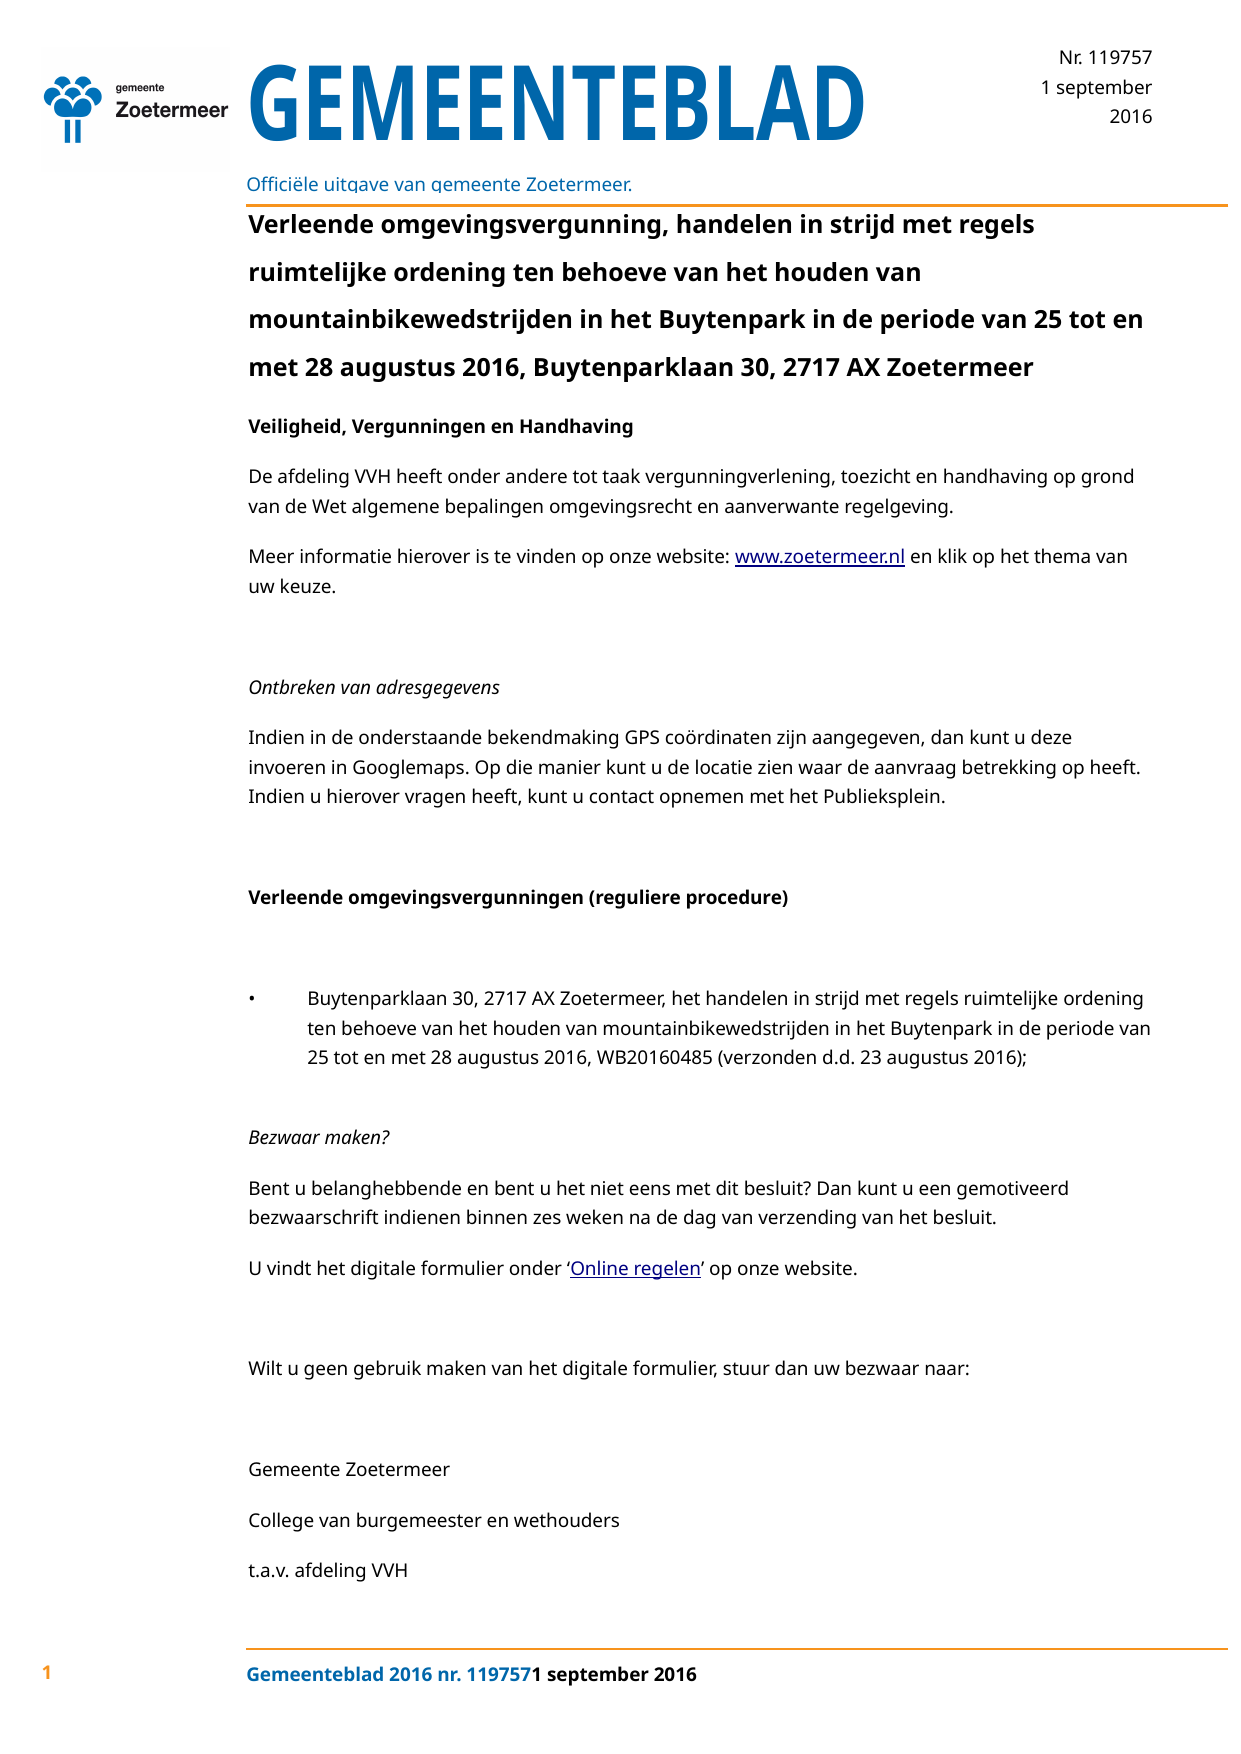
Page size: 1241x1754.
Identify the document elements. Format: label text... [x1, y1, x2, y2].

text Bent u belanghebbende en bent u het niet eens met dit besluit? Dan kunt u een gemotiveerd bezwaarschrift indienen binnen zes weken na de dag van verzending van het besluit. [248, 1175, 1152, 1230]
picture [41, 47, 231, 172]
text College van burgemeester en wethouders [248, 1507, 1152, 1533]
text Gemeente Zoetermeer [248, 1456, 1152, 1482]
text Veiligheid, Vergunningen en Handhaving [248, 413, 1152, 439]
text Bezwaar maken? [248, 1124, 1152, 1150]
list Buytenparklaan 30, 2717 AX Zoetermeer, het handelen in strijd met regels ruimtelijke ordening ten behoeve van het houden van mountainbikewedstrijden in het Buytenpark in de periode van 25 tot en met 28 augustus 2016, WB20160485 (verzonden d.d. 23 augustus 2016); [248, 985, 1152, 1070]
text Verleende omgevingsvergunningen (reguliere procedure) [248, 884, 1152, 910]
text Wilt u geen gebruik maken van het digitale formulier, stuur dan uw bezwaar naar: [248, 1356, 1152, 1381]
text t.a.v. afdeling VVH [248, 1557, 1152, 1583]
text Verleende omgevingsvergunning, handelen in strijd met regels ruimtelijke ordening ten behoeve van het houden van mountainbikewedstrijden in het Buytenpark in de periode van 25 tot en met 28 augustus 2016, Buytenparklaan 30, 2717 AX Zoetermeer [248, 207, 1152, 384]
text Meer informatie hierover is te vinden op onze website: www.zoetermeer.nl en klik op het thema van uw keuze. [248, 543, 1152, 599]
text Ontbreken van adresgegevens [248, 674, 1152, 700]
text U vindt het digitale formulier onder ‘Online regelen’ op onze website. [248, 1255, 1152, 1281]
text De afdeling VVH heeft onder andere tot taak vergunningverlening, toezicht en handhaving op grond van de Wet algemene bepalingen omgevingsrecht en aanverwante regelgeving. [248, 463, 1152, 519]
text Indien in de onderstaande bekendmaking GPS coördinaten zijn aangegeven, dan kunt u deze invoeren in Googlemaps. Op die manier kunt u de locatie zien waar de aanvraag betrekking op heeft. Indien u hierover vragen heeft, kunt u contact opnemen met het Publieksplein. [248, 724, 1152, 809]
